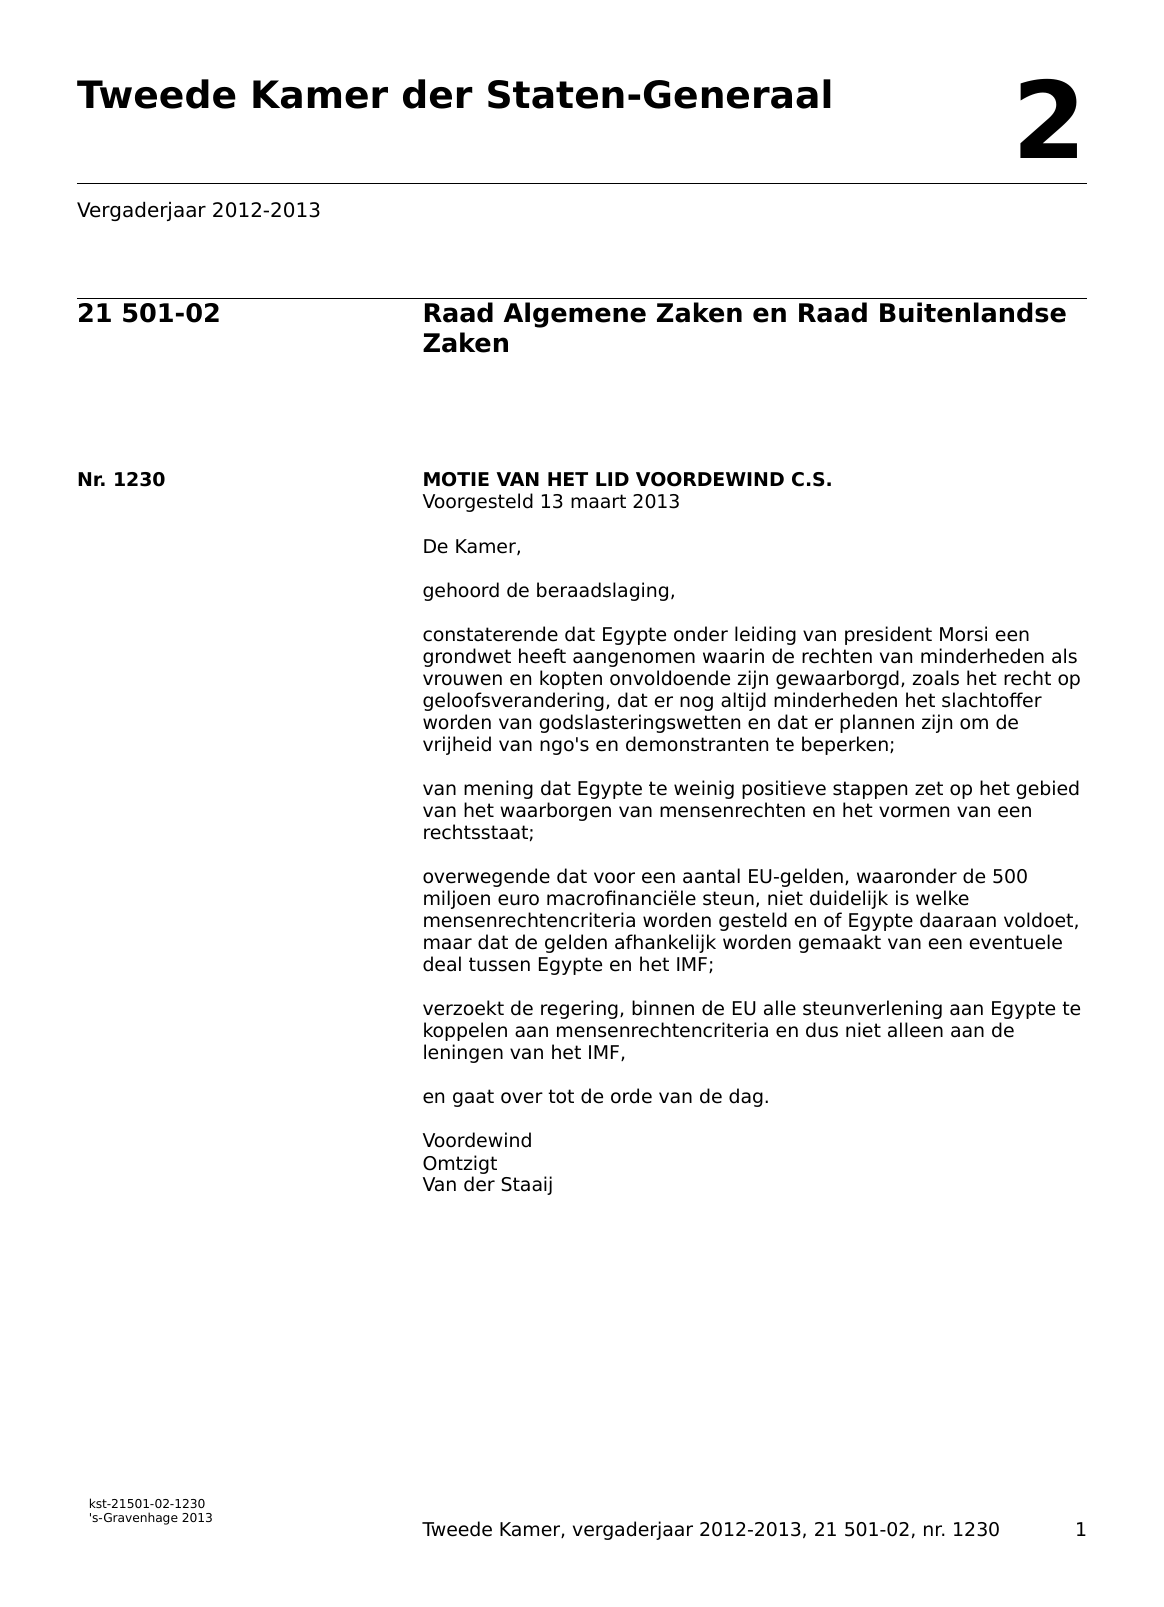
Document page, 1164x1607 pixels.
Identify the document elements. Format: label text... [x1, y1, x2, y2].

subtitle Nr. 1230 MOTIE VAN HET LID VOORDEWIND C.S. [77, 469, 1087, 491]
text kst-21501-02-1230 [88, 1497, 323, 1511]
text overwegende dat voor een aantal EU-gelden, waaronder de 500 miljoen euro macrofinanciële steun, niet duidelijk is welke mensenrechtencriteria worden gesteld en of Egypte daaraan voldoet, maar dat de gelden afhankelijk worden gemaakt van een eventuele deal tussen Egypte en het IMF; [422, 866, 1087, 976]
text en gaat over tot de orde van de dag. [422, 1086, 1087, 1108]
table_header Tweede Kamer der Staten-Generaal [77, 59, 886, 183]
table_header 2 [886, 59, 1087, 183]
subtitle 21 501-02 Raad Algemene Zaken en Raad Buitenlandse Zaken [77, 299, 1087, 358]
text Van der Staaij [422, 1174, 1087, 1196]
table_cell Vergaderjaar 2012-2013 [77, 184, 1087, 298]
text gehoord de beraadslaging, [422, 580, 1087, 602]
text constaterende dat Egypte onder leiding van president Morsi een grondwet heeft aangenomen waarin de rechten van minderheden als vrouwen en kopten onvoldoende zijn gewaarborgd, zoals het recht op geloofsverandering, dat er nog altijd minderheden het slachtoffer worden van godslasteringswetten en dat er plannen zijn om de vrijheid van ngo's en demonstranten te beperken; [422, 624, 1087, 756]
text 's-Gravenhage 2013 [88, 1511, 323, 1525]
text De Kamer, [422, 536, 1087, 557]
text verzoekt de regering, binnen de EU alle steunverlening aan Egypte te koppelen aan mensenrechtencriteria en dus niet alleen aan de leningen van het IMF, [422, 998, 1087, 1064]
text Voordewind [422, 1130, 1087, 1152]
text Voorgesteld 13 maart 2013 [422, 491, 1087, 513]
text van mening dat Egypte te weinig positieve stappen zet op het gebied van het waarborgen van mensenrechten en het vormen van een rechtsstaat; [422, 778, 1087, 844]
text Omtzigt [422, 1152, 1087, 1174]
